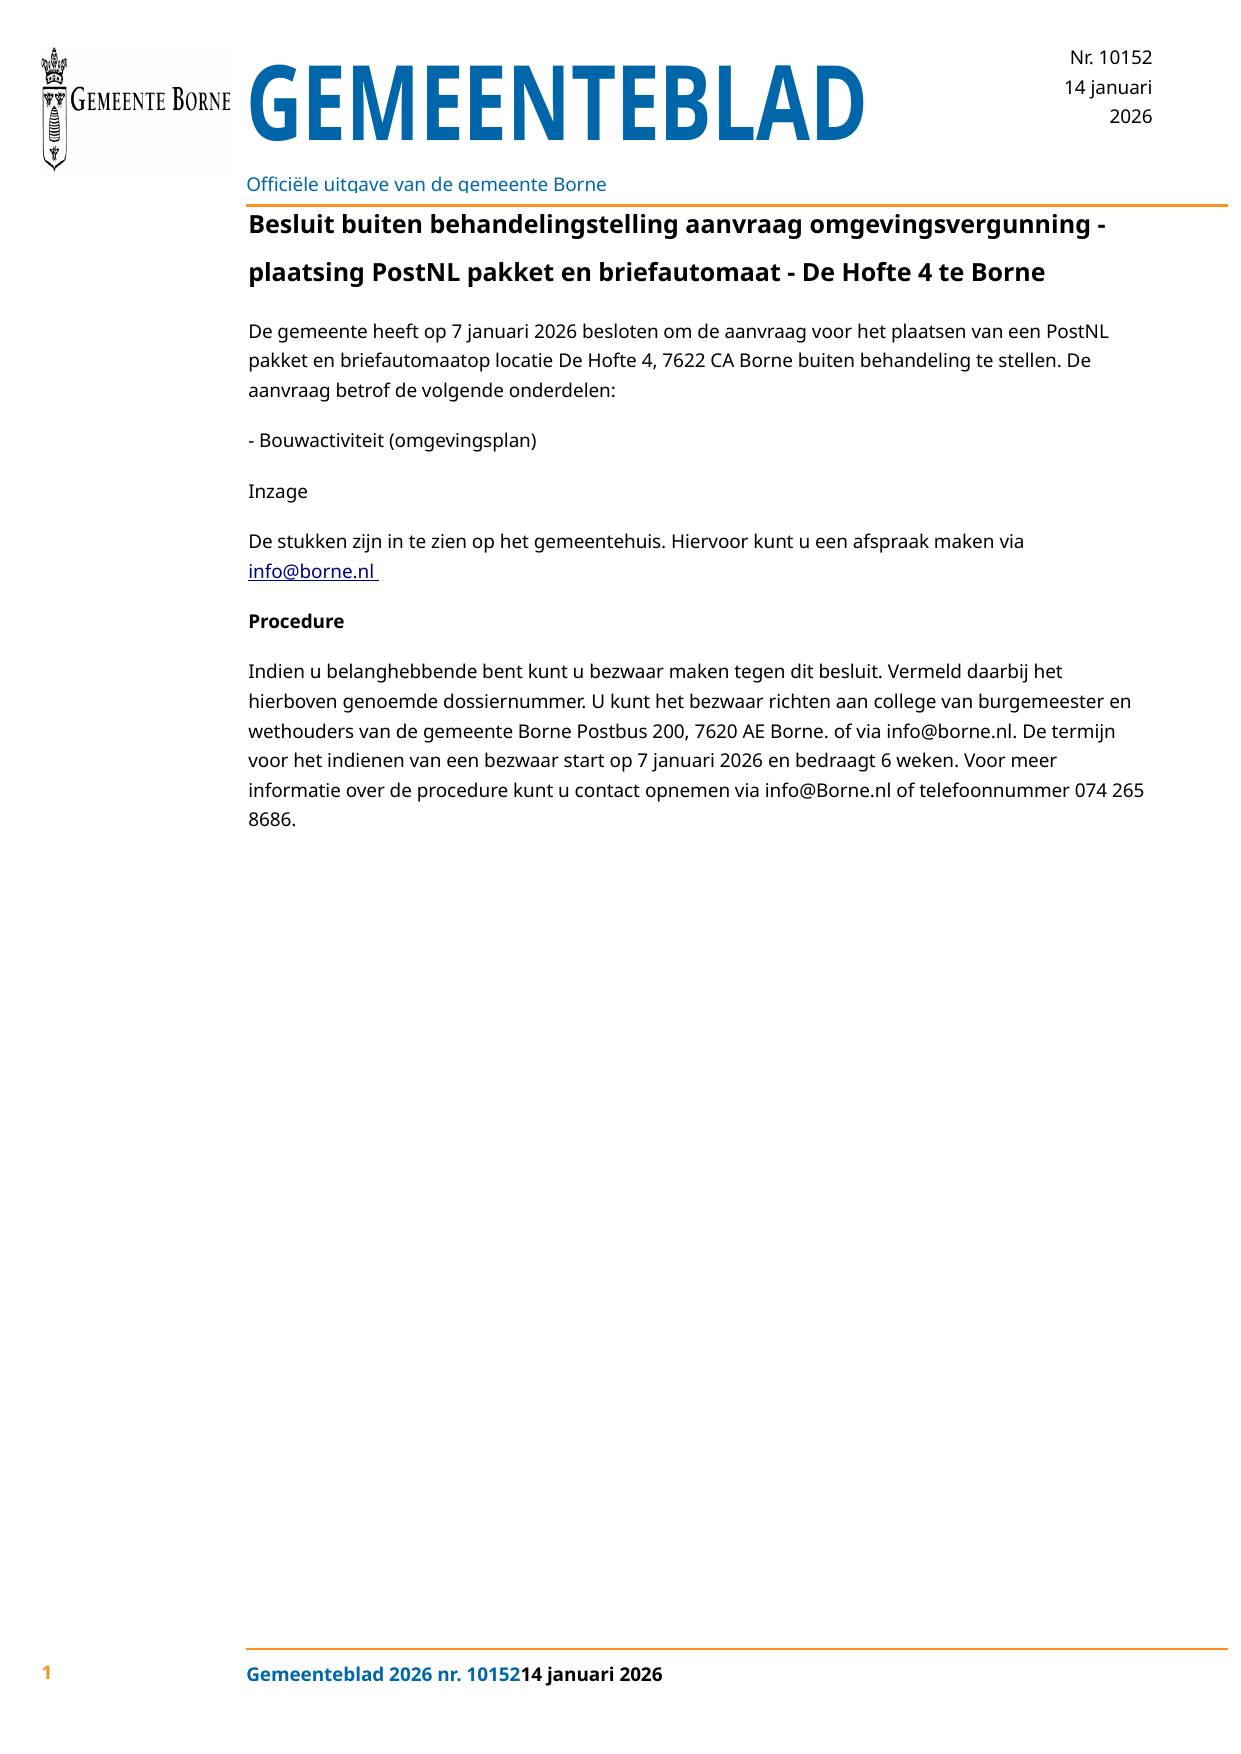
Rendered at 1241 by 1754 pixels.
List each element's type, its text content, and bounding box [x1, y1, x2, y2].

text Indien u belanghebbende bent kunt u bezwaar maken tegen dit besluit. Vermeld daarbij het hierboven genoemde dossiernummer. U kunt het bezwaar richten aan college van burgemeester en wethouders van de gemeente Borne Postbus 200, 7620 AE Borne. of via info@borne.nl. De termijn voor het indienen van een bezwaar start op 7 januari 2026 en bedraagt 6 weken. Voor meer informatie over de procedure kunt u contact opnemen via info@Borne.nl of telefoonnummer 074 265 8686. [248, 659, 1152, 832]
picture [41, 47, 231, 172]
text De gemeente heeft op 7 januari 2026 besloten om de aanvraag voor het plaatsen van een PostNL pakket en briefautomaatop locatie De Hofte 4, 7622 CA Borne buiten behandeling te stellen. De aanvraag betrof de volgende onderdelen: [248, 318, 1152, 403]
text Besluit buiten behandelingstelling aanvraag omgevingsvergunning - plaatsing PostNL pakket en briefautomaat - De Hofte 4 te Borne [248, 207, 1152, 288]
text De stukken zijn in te zien op het gemeentehuis. Hiervoor kunt u een afspraak maken via info@borne.nl [248, 528, 1152, 584]
text Procedure [248, 608, 1152, 634]
text - Bouwactiviteit (omgevingsplan) [248, 427, 1152, 453]
text Inzage [248, 478, 1152, 504]
